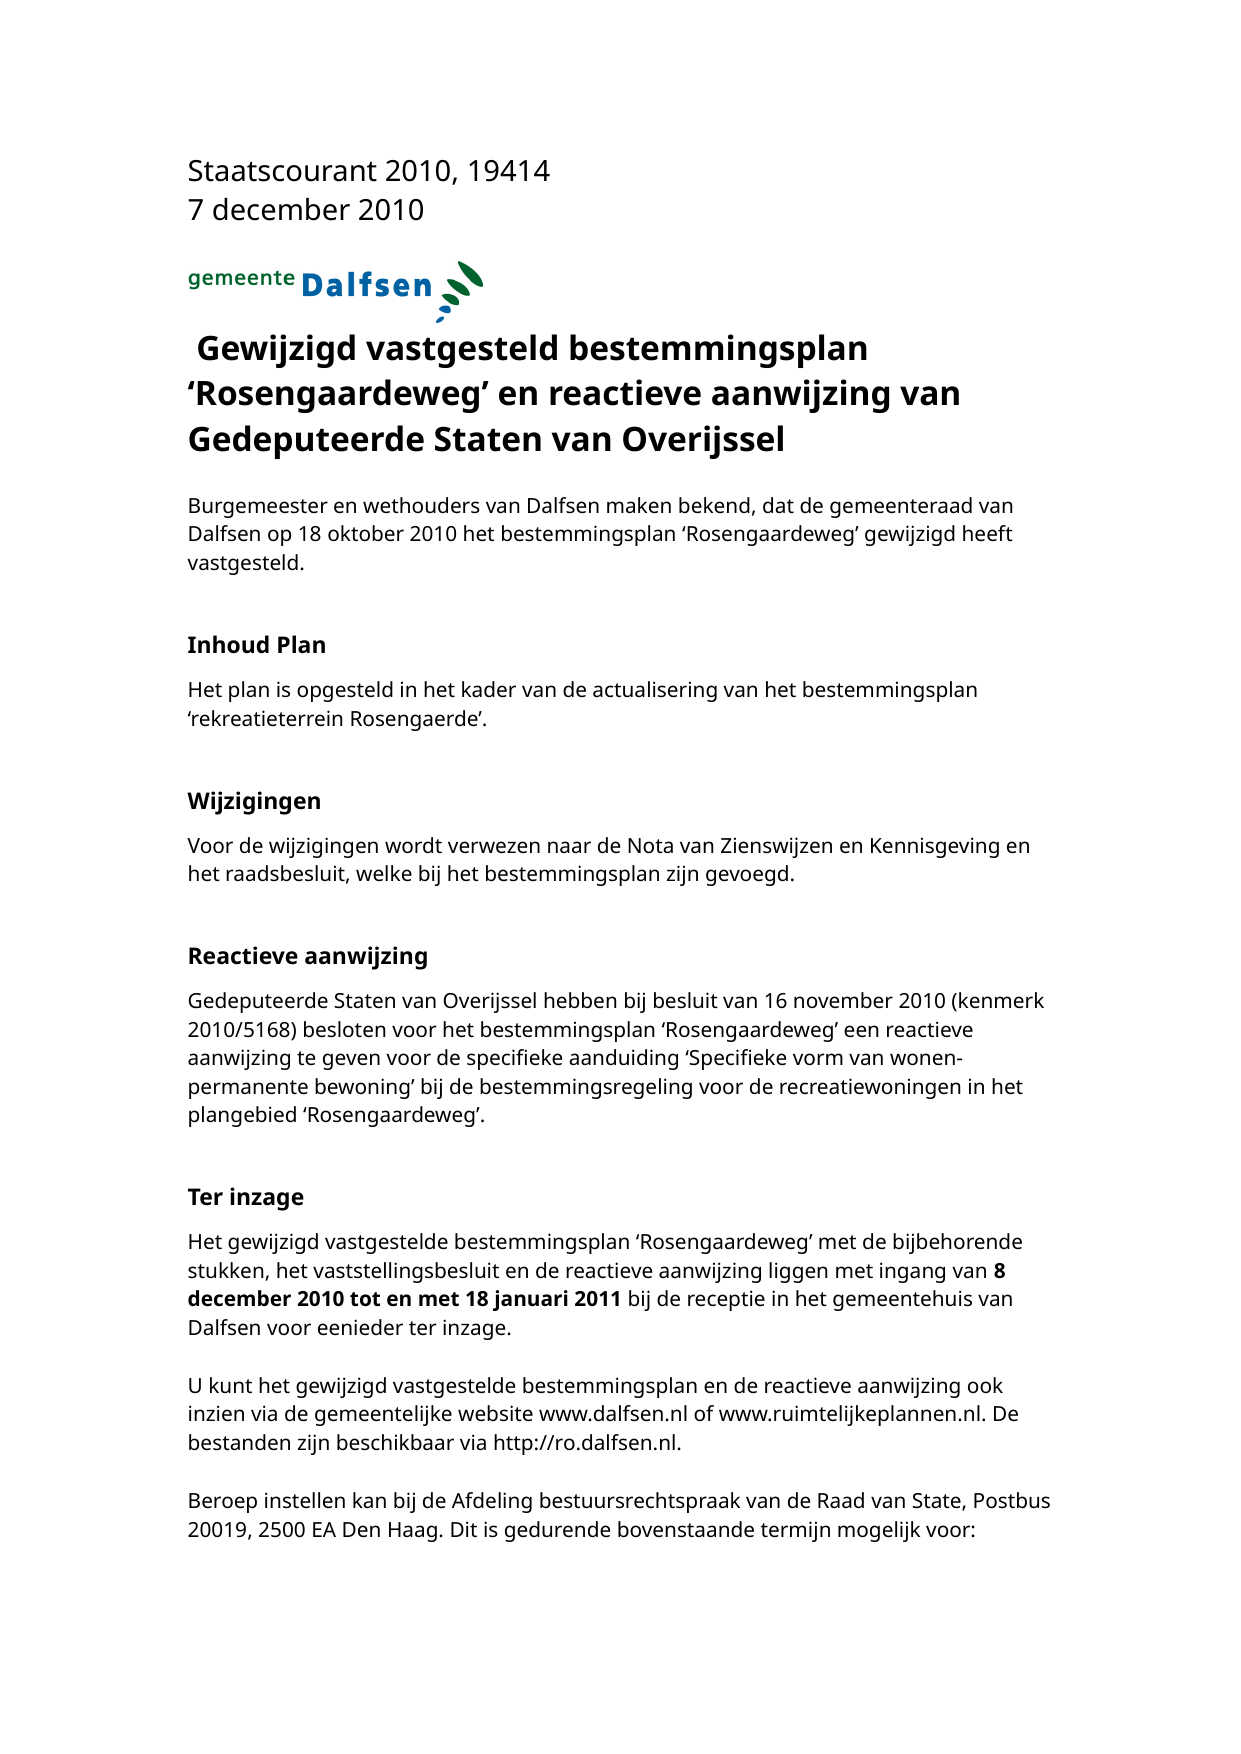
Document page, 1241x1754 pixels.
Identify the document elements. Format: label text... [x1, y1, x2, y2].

text Gedeputeerde Staten van Overijssel hebben bij besluit van 16 november 2010 (kenmerk 2010/5168) besloten voor het bestemmingsplan ‘Rosengaardeweg’ een reactieve aanwijzing te geven voor de specifieke aanduiding ‘Specifieke vorm van wonen-permanente bewoning’ bij de bestemmingsregeling voor de recreatiewoningen in het plangebied ‘Rosengaardeweg’. [187, 986, 1053, 1129]
text 7 december 2010 [187, 190, 1053, 229]
text Beroep instellen kan bij de Afdeling bestuursrechtspraak van de Raad van State, Postbus 20019, 2500 EA Den Haag. Dit is gedurende bovenstaande termijn mogelijk voor: [187, 1486, 1053, 1543]
text Voor de wijzigingen wordt verwezen naar de Nota van Zienswijzen en Kennisgeving en het raadsbesluit, welke bij het bestemmingsplan zijn gevoegd. [187, 831, 1053, 888]
text U kunt het gewijzigd vastgestelde bestemmingsplan en de reactieve aanwijzing ook inzien via de gemeentelijke website www.dalfsen.nl of www.ruimtelijkeplannen.nl. De bestanden zijn beschikbaar via http://ro.dalfsen.nl. [187, 1371, 1053, 1456]
text Burgemeester en wethouders van Dalfsen maken bekend, dat de gemeenteraad van Dalfsen op 18 oktober 2010 het bestemmingsplan ‘Rosengaardeweg’ gewijzigd heeft vastgesteld. [187, 491, 1053, 576]
subtitle Ter inzage [187, 1181, 1053, 1212]
subtitle Inhoud Plan [187, 629, 1053, 660]
subtitle Reactieve aanwijzing [187, 940, 1053, 971]
text Het plan is opgesteld in het kader van de actualisering van het bestemmingsplan ‘rekreatieterrein Rosengaerde’. [187, 675, 1053, 732]
picture [187, 258, 484, 325]
subtitle Wijzigingen [187, 784, 1053, 816]
text Staatscourant 2010, 19414 [187, 150, 1053, 190]
subtitle Gewijzigd vastgesteld bestemmingsplan ‘Rosengaardeweg’ en reactieve aanwijzing van Gedeputeerde Staten van Overijssel [187, 271, 1053, 461]
text Het gewijzigd vastgestelde bestemmingsplan ‘Rosengaardeweg’ met de bijbehorende stukken, het vaststellingsbesluit en de reactieve aanwijzing liggen met ingang van 8 december 2010 tot en met 18 januari 2011 bij de receptie in het gemeentehuis van Dalfsen voor eenieder ter inzage. [187, 1227, 1053, 1341]
